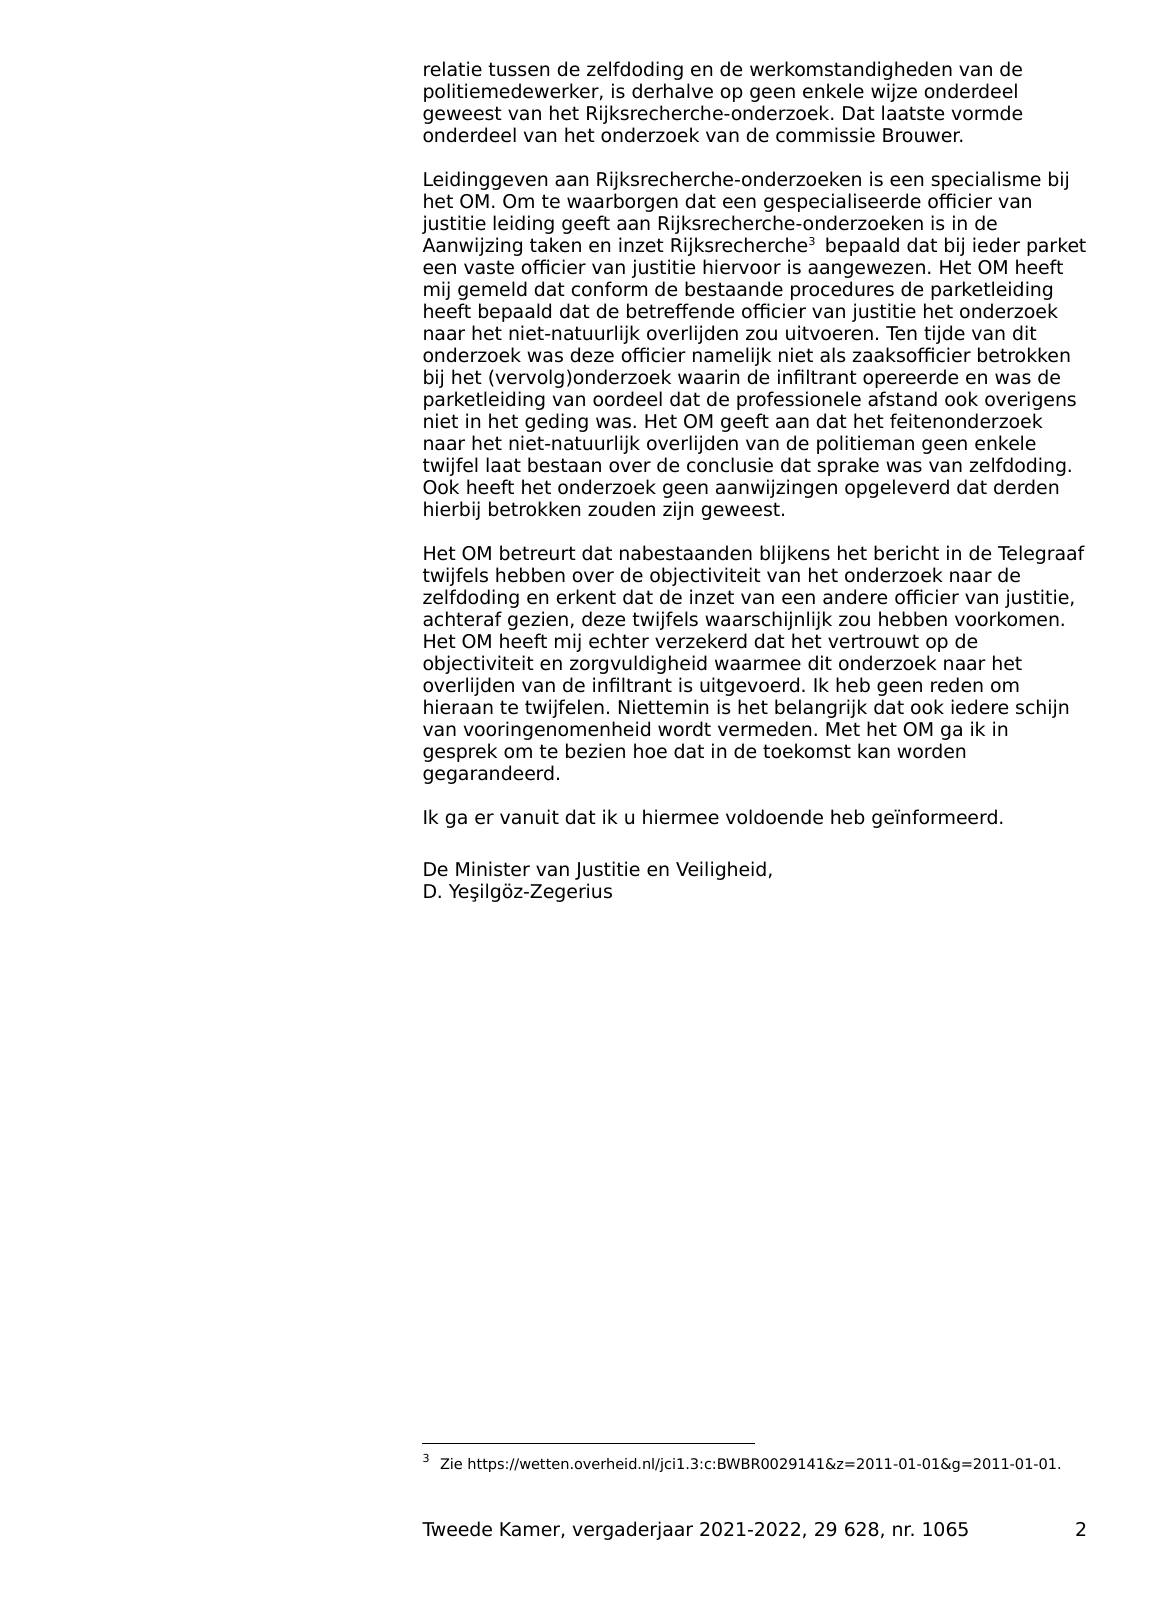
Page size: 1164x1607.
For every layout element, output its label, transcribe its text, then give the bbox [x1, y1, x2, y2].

text Ik ga er vanuit dat ik u hiermee voldoende heb geïnformeerd. [422, 807, 1087, 829]
text De Minister van Justitie en Veiligheid, D. Yeşilgöz-Zegerius [422, 859, 1087, 903]
text relatie tussen de zelfdoding en de werkomstandigheden van de politiemedewerker, is derhalve op geen enkele wijze onderdeel geweest van het Rijksrecherche-onderzoek. Dat laatste vormde onderdeel van het onderzoek van de commissie Brouwer. [422, 59, 1087, 147]
text Leidinggeven aan Rijksrecherche-onderzoeken is een specialisme bij het OM. Om te waarborgen dat een gespecialiseerde officier van justitie leiding geeft aan Rijksrecherche-onderzoeken is in de Aanwijzing taken en inzet Rijksrecherche bepaald dat bij ieder parket een vaste officier van justitie hiervoor is aangewezen. Het OM heeft mij gemeld dat conform de bestaande procedures de parketleiding heeft bepaald dat de betreffende officier van justitie het onderzoek naar het niet-natuurlijk overlijden zou uitvoeren. Ten tijde van dit onderzoek was deze officier namelijk niet als zaaksofficier betrokken bij het (vervolg)onderzoek waarin de infiltrant opereerde en was de parketleiding van oordeel dat de professionele afstand ook overigens niet in het geding was. Het OM geeft aan dat het feitenonderzoek naar het niet-natuurlijk overlijden van de politieman geen enkele twijfel laat bestaan over de conclusie dat sprake was van zelfdoding. Ook heeft het onderzoek geen aanwijzingen opgeleverd dat derden hierbij betrokken zouden zijn geweest. [422, 169, 1087, 521]
text Het OM betreurt dat nabestaanden blijkens het bericht in de Telegraaf twijfels hebben over de objectiviteit van het onderzoek naar de zelfdoding en erkent dat de inzet van een andere officier van justitie, achteraf gezien, deze twijfels waarschijnlijk zou hebben voorkomen. Het OM heeft mij echter verzekerd dat het vertrouwt op de objectiviteit en zorgvuldigheid waarmee dit onderzoek naar het overlijden van de infiltrant is uitgevoerd. Ik heb geen reden om hieraan te twijfelen. Niettemin is het belangrijk dat ook iedere schijn van vooringenomenheid wordt vermeden. Met het OM ga ik in gesprek om te bezien hoe dat in de toekomst kan worden gegarandeerd. [422, 543, 1087, 785]
text Zie https://wetten.overheid.nl/jci1.3:c:BWBR0029141&z=2011-01-01&g=2011-01-01. [422, 1452, 1087, 1474]
